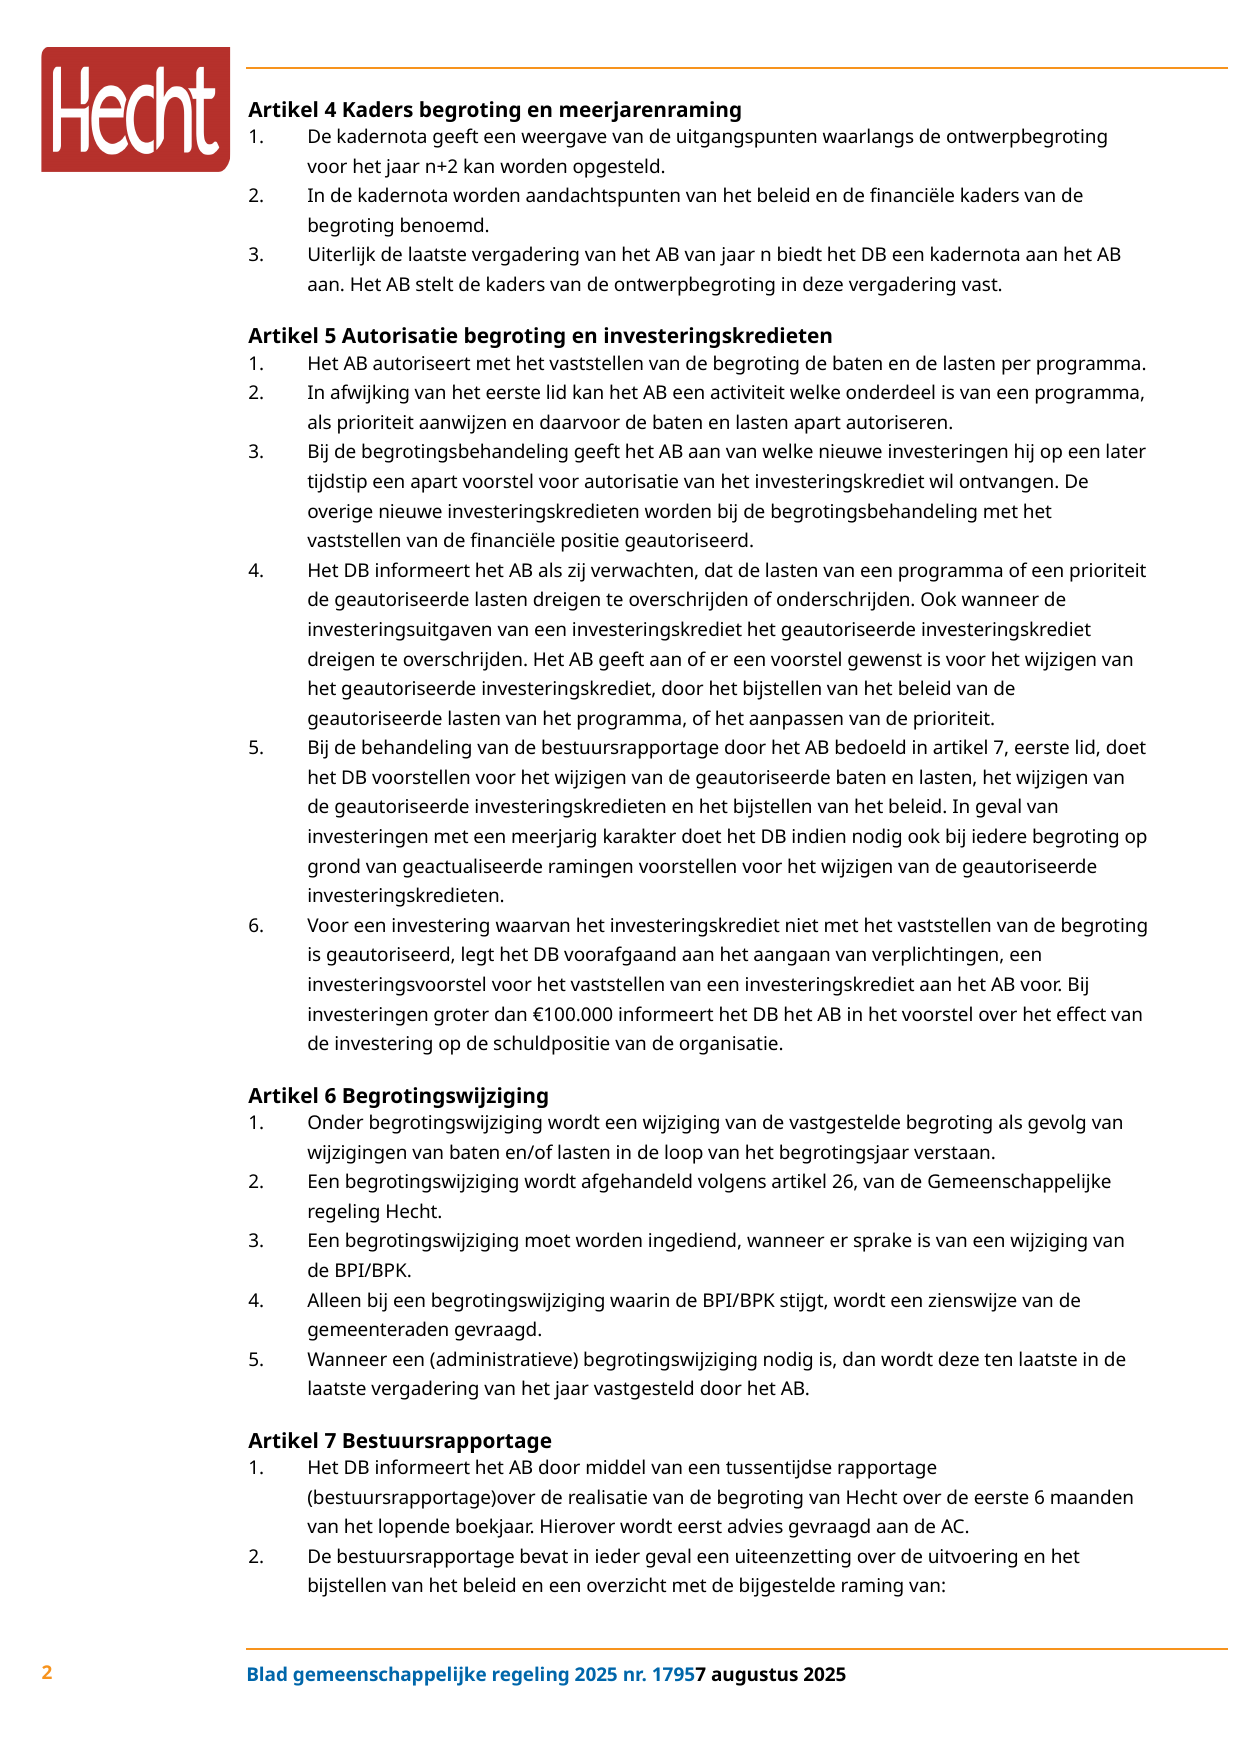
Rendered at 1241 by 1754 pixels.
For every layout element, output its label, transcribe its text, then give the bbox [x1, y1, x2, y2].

list Uiterlijk de laatste vergadering van het AB van jaar n biedt het DB een kadernota aan het AB aan. Het AB stelt de kaders van de ontwerpbegroting in deze vergadering vast. [248, 242, 1152, 297]
list De kadernota geeft een weergave van de uitgangspunten waarlangs de ontwerpbegroting voor het jaar n+2 kan worden opgesteld. [248, 123, 1152, 178]
list Wanneer een (administratieve) begrotingswijziging nodig is, dan wordt deze ten laatste in de laatste vergadering van het jaar vastgesteld door het AB. [248, 1346, 1152, 1401]
list Bij de behandeling van de bestuursrapportage door het AB bedoeld in artikel 7, eerste lid, doet het DB voorstellen voor het wijzigen van de geautoriseerde baten en lasten, het wijzigen van de geautoriseerde investeringskredieten en het bijstellen van het beleid. In geval van investeringen met een meerjarig karakter doet het DB indien nodig ook bij iedere begroting op grond van geactualiseerde ramingen voorstellen voor het wijzigen van de geautoriseerde investeringskredieten. [248, 734, 1152, 908]
list Onder begrotingswijziging wordt een wijziging van de vastgestelde begroting als gevolg van wijzigingen van baten en/of lasten in de loop van het begrotingsjaar verstaan. [248, 1109, 1152, 1164]
picture [41, 47, 231, 172]
text Artikel 6 Begrotingswijziging [248, 1081, 1152, 1109]
text Artikel 7 Bestuursrapportage [248, 1426, 1152, 1454]
list Een begrotingswijziging wordt afgehandeld volgens artikel 26, van de Gemeenschappelijke regeling Hecht. [248, 1168, 1152, 1224]
list In afwijking van het eerste lid kan het AB een activiteit welke onderdeel is van een programma, als prioriteit aanwijzen en daarvoor de baten en lasten apart autoriseren. [248, 379, 1152, 435]
list In de kadernota worden aandachtspunten van het beleid en de financiële kaders van de begroting benoemd. [248, 182, 1152, 238]
list Bij de begrotingsbehandeling geeft het AB aan van welke nieuwe investeringen hij op een later tijdstip een apart voorstel voor autorisatie van het investeringskrediet wil ontvangen. De overige nieuwe investeringskredieten worden bij de begrotingsbehandeling met het vaststellen van de financiële positie geautoriseerd. [248, 439, 1152, 553]
list Voor een investering waarvan het investeringskrediet niet met het vaststellen van de begroting is geautoriseerd, legt het DB voorafgaand aan het aangaan van verplichtingen, een investeringsvoorstel voor het vaststellen van een investeringskrediet aan het AB voor. Bij investeringen groter dan €100.000 informeert het DB het AB in het voorstel over het effect van de investering op de schuldpositie van de organisatie. [248, 912, 1152, 1056]
list Het DB informeert het AB door middel van een tussentijdse rapportage (bestuursrapportage)over de realisatie van de begroting van Hecht over de eerste 6 maanden van het lopende boekjaar. Hierover wordt eerst advies gevraagd aan de AC. [248, 1454, 1152, 1539]
list Alleen bij een begrotingswijziging waarin de BPI/BPK stijgt, wordt een zienswijze van de gemeenteraden gevraagd. [248, 1287, 1152, 1342]
list Het AB autoriseert met het vaststellen van de begroting de baten en de lasten per programma. [248, 350, 1152, 376]
list De bestuursrapportage bevat in ieder geval een uiteenzetting over de uitvoering en het bijstellen van het beleid en een overzicht met de bijgestelde raming van: [248, 1543, 1152, 1598]
list Een begrotingswijziging moet worden ingediend, wanneer er sprake is van een wijziging van de BPI/BPK. [248, 1228, 1152, 1283]
text Artikel 5 Autorisatie begroting en investeringskredieten [248, 322, 1152, 350]
text Artikel 4 Kaders begroting en meerjarenraming [248, 95, 1152, 123]
list Het DB informeert het AB als zij verwachten, dat de lasten van een programma of een prioriteit de geautoriseerde lasten dreigen te overschrijden of onderschrijden. Ook wanneer de investeringsuitgaven van een investeringskrediet het geautoriseerde investeringskrediet dreigen te overschrijden. Het AB geeft aan of er een voorstel gewenst is voor het wijzigen van het geautoriseerde investeringskrediet, door het bijstellen van het beleid van de geautoriseerde lasten van het programma, of het aanpassen van de prioriteit. [248, 557, 1152, 731]
